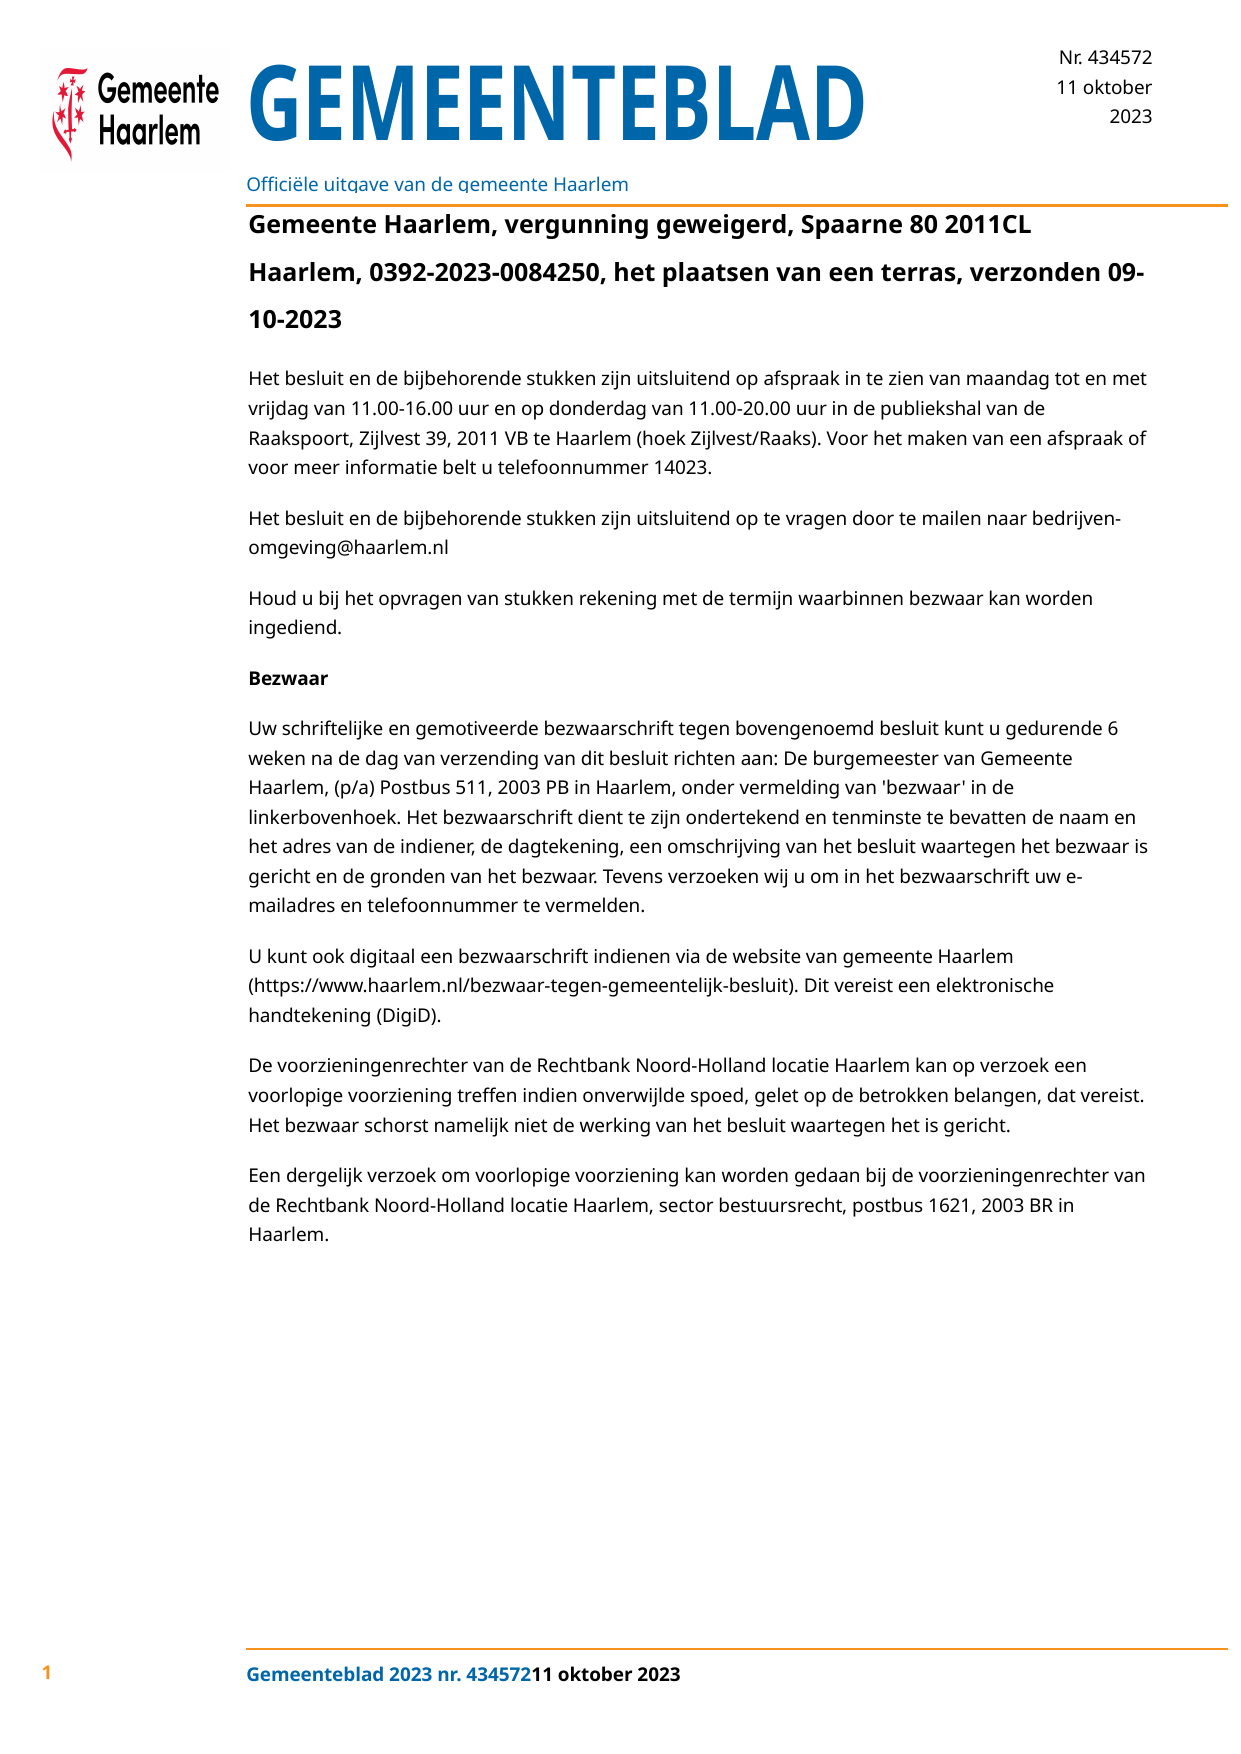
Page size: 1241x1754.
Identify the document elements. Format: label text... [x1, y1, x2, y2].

text U kunt ook digitaal een bezwaarschrift indienen via de website van gemeente Haarlem (https://www.haarlem.nl/bezwaar-tegen-gemeentelijk-besluit). Dit vereist een elektronische handtekening (DigiD). [248, 943, 1152, 1028]
picture [41, 47, 231, 172]
text Uw schriftelijke en gemotiveerde bezwaarschrift tegen bovengenoemd besluit kunt u gedurende 6 weken na de dag van verzending van dit besluit richten aan: De burgemeester van Gemeente Haarlem, (p/a) Postbus 511, 2003 PB in Haarlem, onder vermelding van 'bezwaar' in de linkerbovenhoek. Het bezwaarschrift dient te zijn ondertekend en tenminste te bevatten de naam en het adres van de indiener, de dagtekening, een omschrijving van het besluit waartegen het bezwaar is gericht en de gronden van het bezwaar. Tevens verzoeken wij u om in het bezwaarschrift uw e-mailadres en telefoonnummer te vermelden. [248, 715, 1152, 918]
text Bezwaar [248, 665, 1152, 690]
text De voorzieningenrechter van de Rechtbank Noord-Holland locatie Haarlem kan op verzoek een voorlopige voorziening treffen indien onverwijlde spoed, gelet op de betrokken belangen, dat vereist. Het bezwaar schorst namelijk niet de werking van het besluit waartegen het is gericht. [248, 1053, 1152, 1137]
text Houd u bij het opvragen van stukken rekening met de termijn waarbinnen bezwaar kan worden ingediend. [248, 585, 1152, 640]
text Gemeente Haarlem, vergunning geweigerd, Spaarne 80 2011CL Haarlem, 0392-2023-0084250, het plaatsen van een terras, verzonden 09-10-2023 [248, 207, 1152, 336]
text Het besluit en de bijbehorende stukken zijn uitsluitend op afspraak in te zien van maandag tot en met vrijdag van 11.00-16.00 uur en op donderdag van 11.00-20.00 uur in de publiekshal van de Raakspoort, Zijlvest 39, 2011 VB te Haarlem (hoek Zijlvest/Raaks). Voor het maken van een afspraak of voor meer informatie belt u telefoonnummer 14023. [248, 366, 1152, 480]
text Een dergelijk verzoek om voorlopige voorziening kan worden gedaan bij de voorzieningenrechter van de Rechtbank Noord-Holland locatie Haarlem, sector bestuursrecht, postbus 1621, 2003 BR in Haarlem. [248, 1162, 1152, 1247]
text Het besluit en de bijbehorende stukken zijn uitsluitend op te vragen door te mailen naar bedrijven-omgeving@haarlem.nl [248, 505, 1152, 560]
